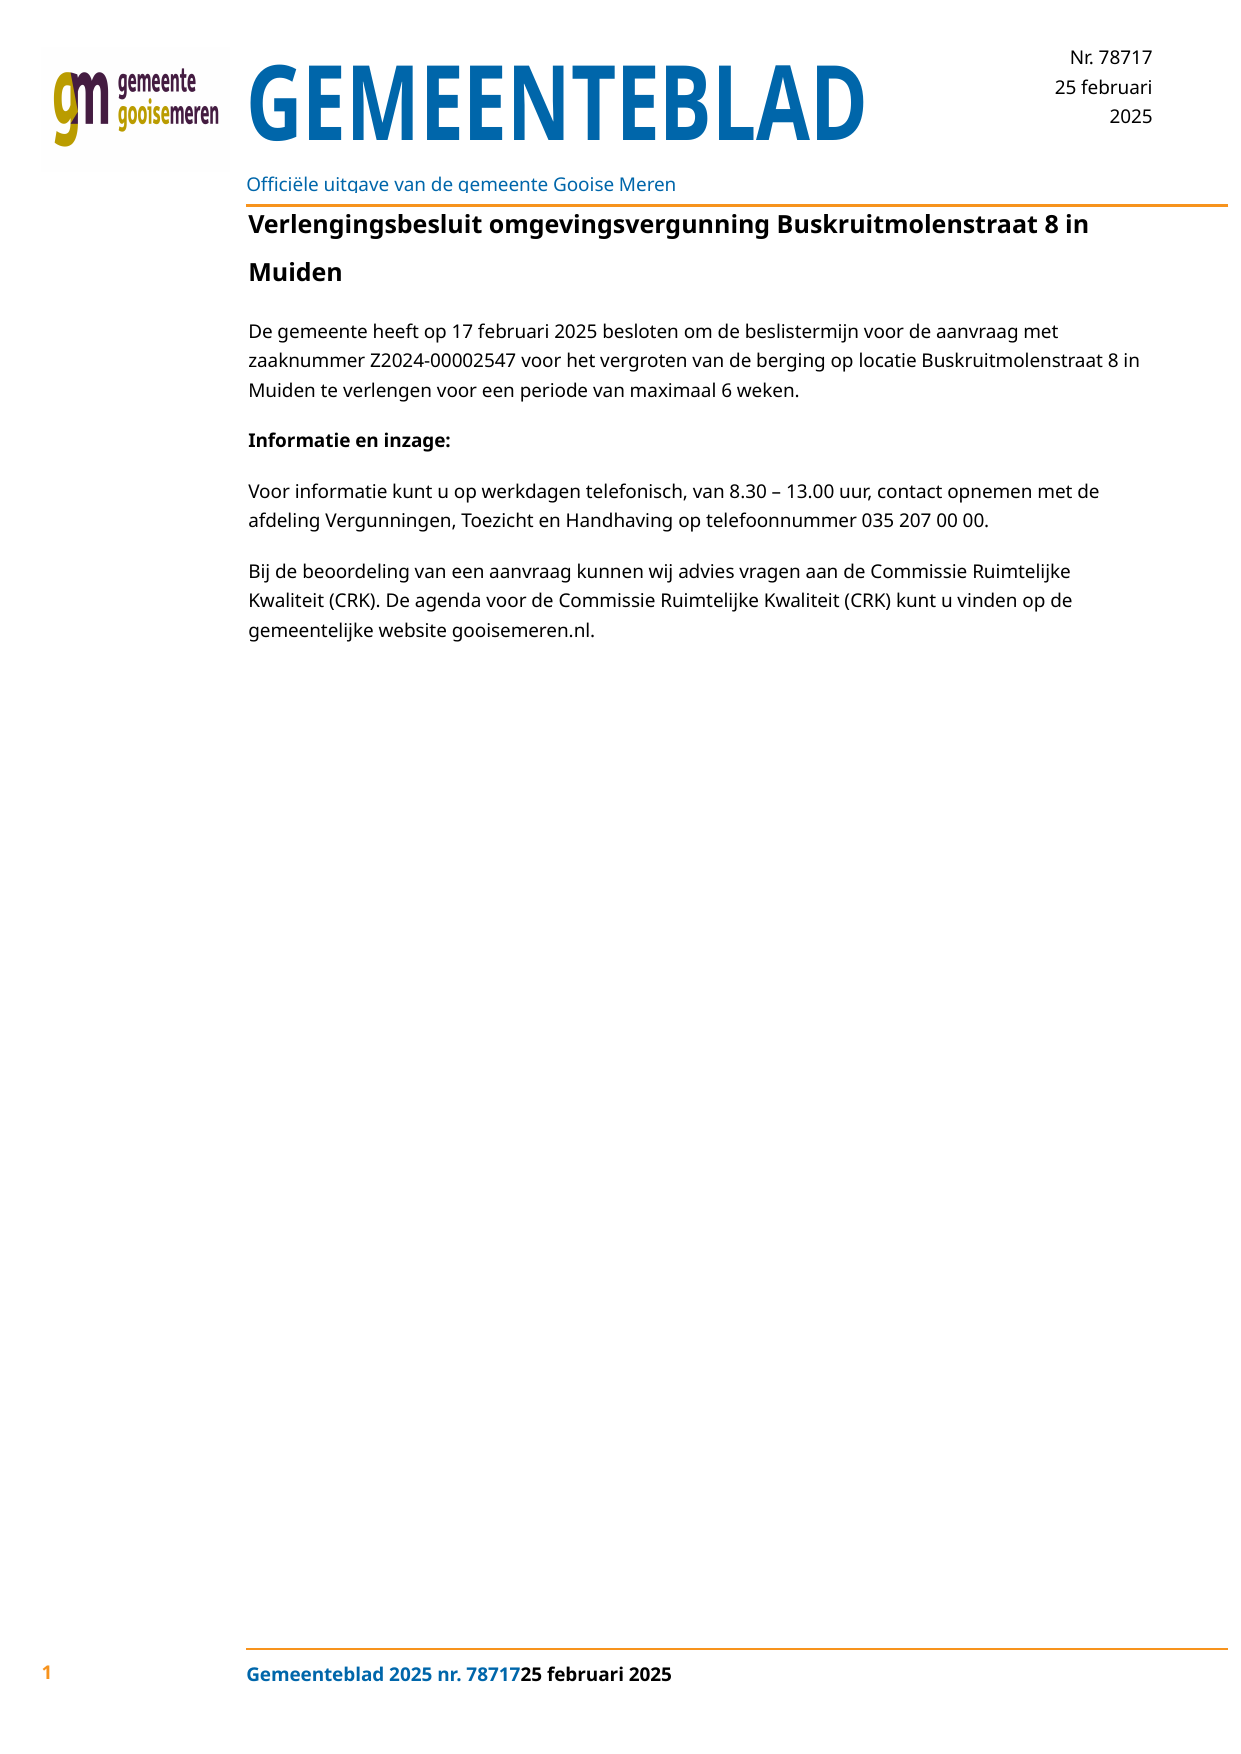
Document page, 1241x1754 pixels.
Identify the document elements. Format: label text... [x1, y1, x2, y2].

picture [41, 47, 231, 172]
text Informatie en inzage: [248, 427, 1152, 453]
text Bij de beoordeling van een aanvraag kunnen wij advies vragen aan de Commissie Ruimtelijke Kwaliteit (CRK). De agenda voor de Commissie Ruimtelijke Kwaliteit (CRK) kunt u vinden op de gemeentelijke website gooisemeren.nl. [248, 558, 1152, 643]
text Verlengingsbesluit omgevingsvergunning Buskruitmolenstraat 8 in Muiden [248, 207, 1152, 288]
text De gemeente heeft op 17 februari 2025 besloten om de beslistermijn voor de aanvraag met zaaknummer Z2024-00002547 voor het vergroten van de berging op locatie Buskruitmolenstraat 8 in Muiden te verlengen voor een periode van maximaal 6 weken. [248, 318, 1152, 403]
text Voor informatie kunt u op werkdagen telefonisch, van 8.30 – 13.00 uur, contact opnemen met de afdeling Vergunningen, Toezicht en Handhaving op telefoonnummer 035 207 00 00. [248, 478, 1152, 533]
